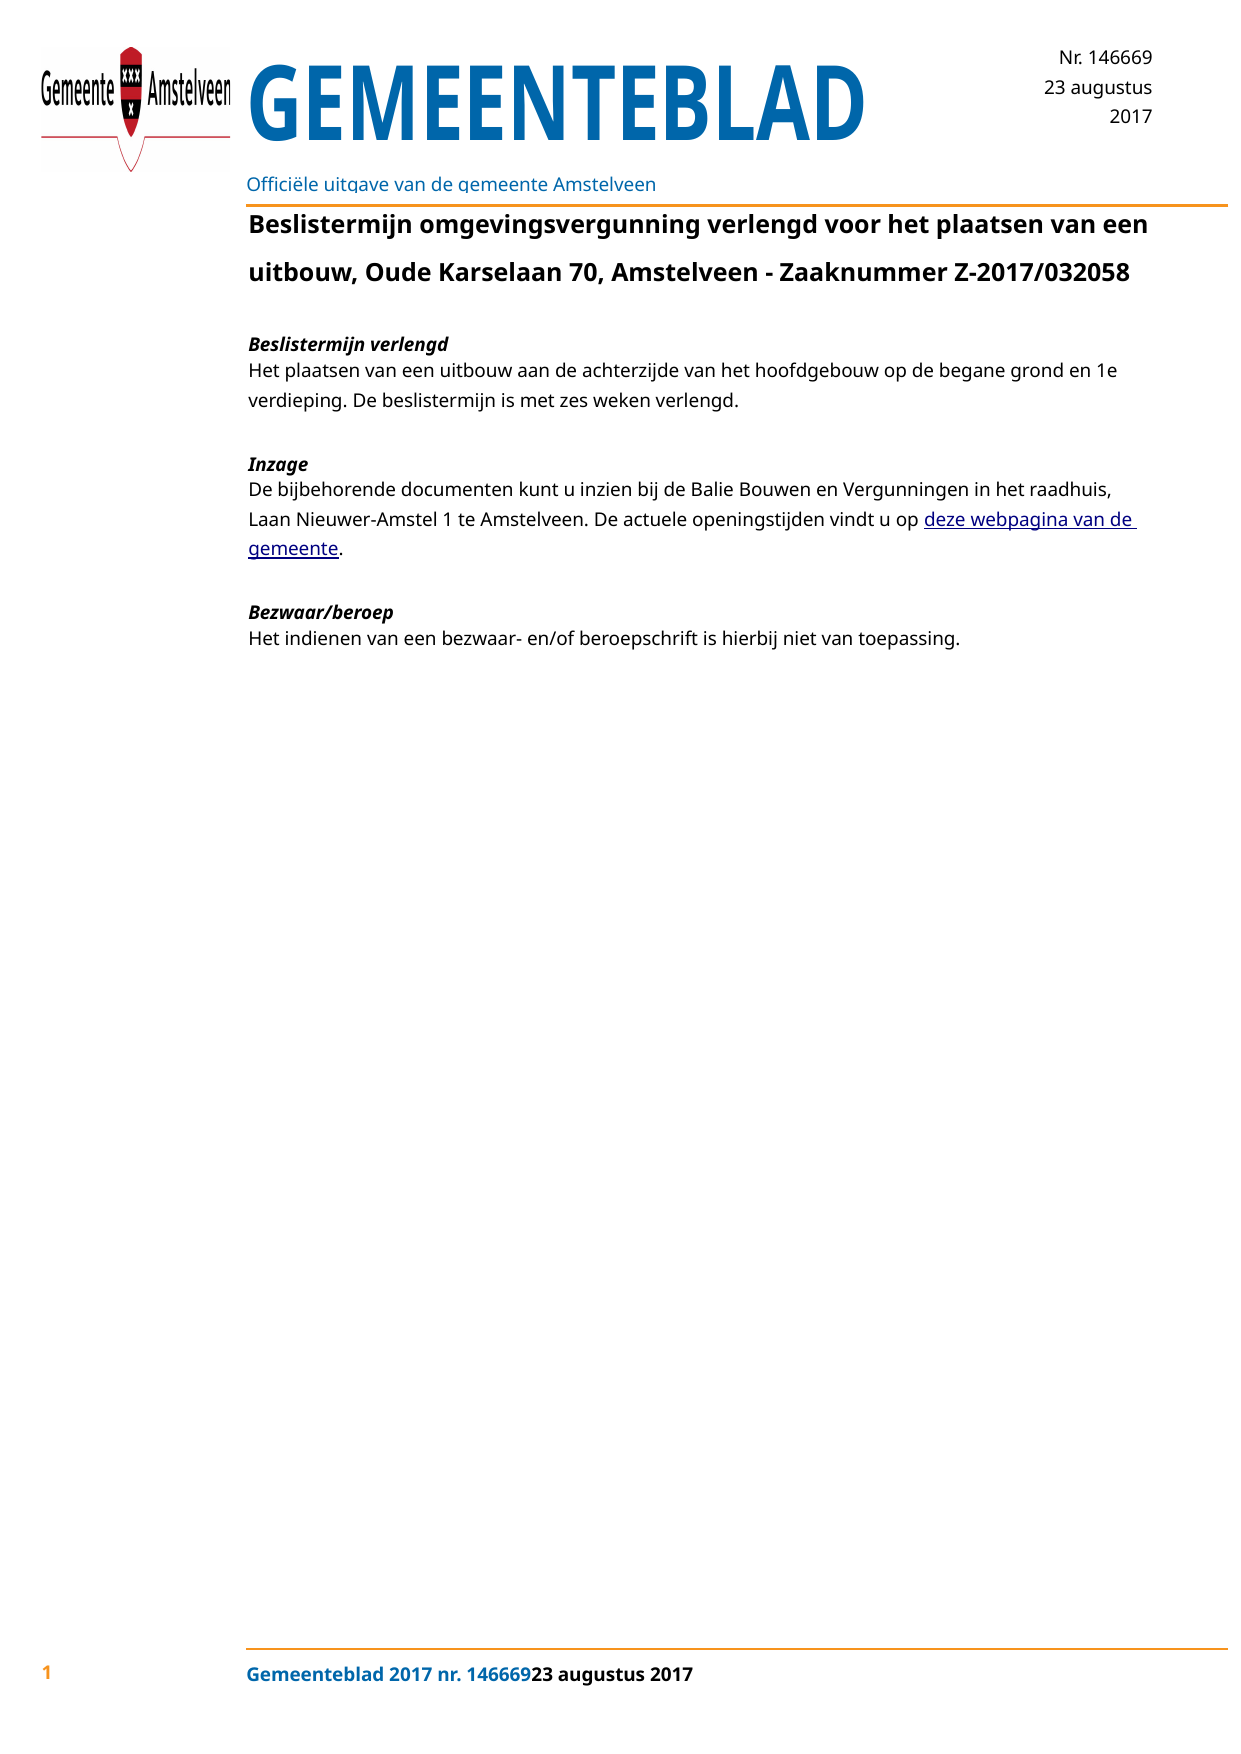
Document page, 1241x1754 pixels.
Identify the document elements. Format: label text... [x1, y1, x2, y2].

text Beslistermijn verlengd [248, 331, 1152, 357]
text Het indienen van een bezwaar- en/of beroepschrift is hierbij niet van toepassing. [248, 625, 1152, 651]
picture [41, 47, 231, 172]
text Beslistermijn omgevingsvergunning verlengd voor het plaatsen van een uitbouw, Oude Karselaan 70, Amstelveen - Zaaknummer Z-2017/032058 [248, 207, 1152, 288]
text Het plaatsen van een uitbouw aan de achterzijde van het hoofdgebouw op de begane grond en 1e verdieping. De beslistermijn is met zes weken verlengd. [248, 357, 1152, 412]
text De bijbehorende documenten kunt u inzien bij de Balie Bouwen en Vergunningen in het raadhuis, Laan Nieuwer-Amstel 1 te Amstelveen. De actuele openingstijden vindt u op deze webpagina van de gemeente. [248, 476, 1152, 561]
text Bezwaar/beroep [248, 599, 1152, 625]
text Inzage [248, 451, 1152, 476]
